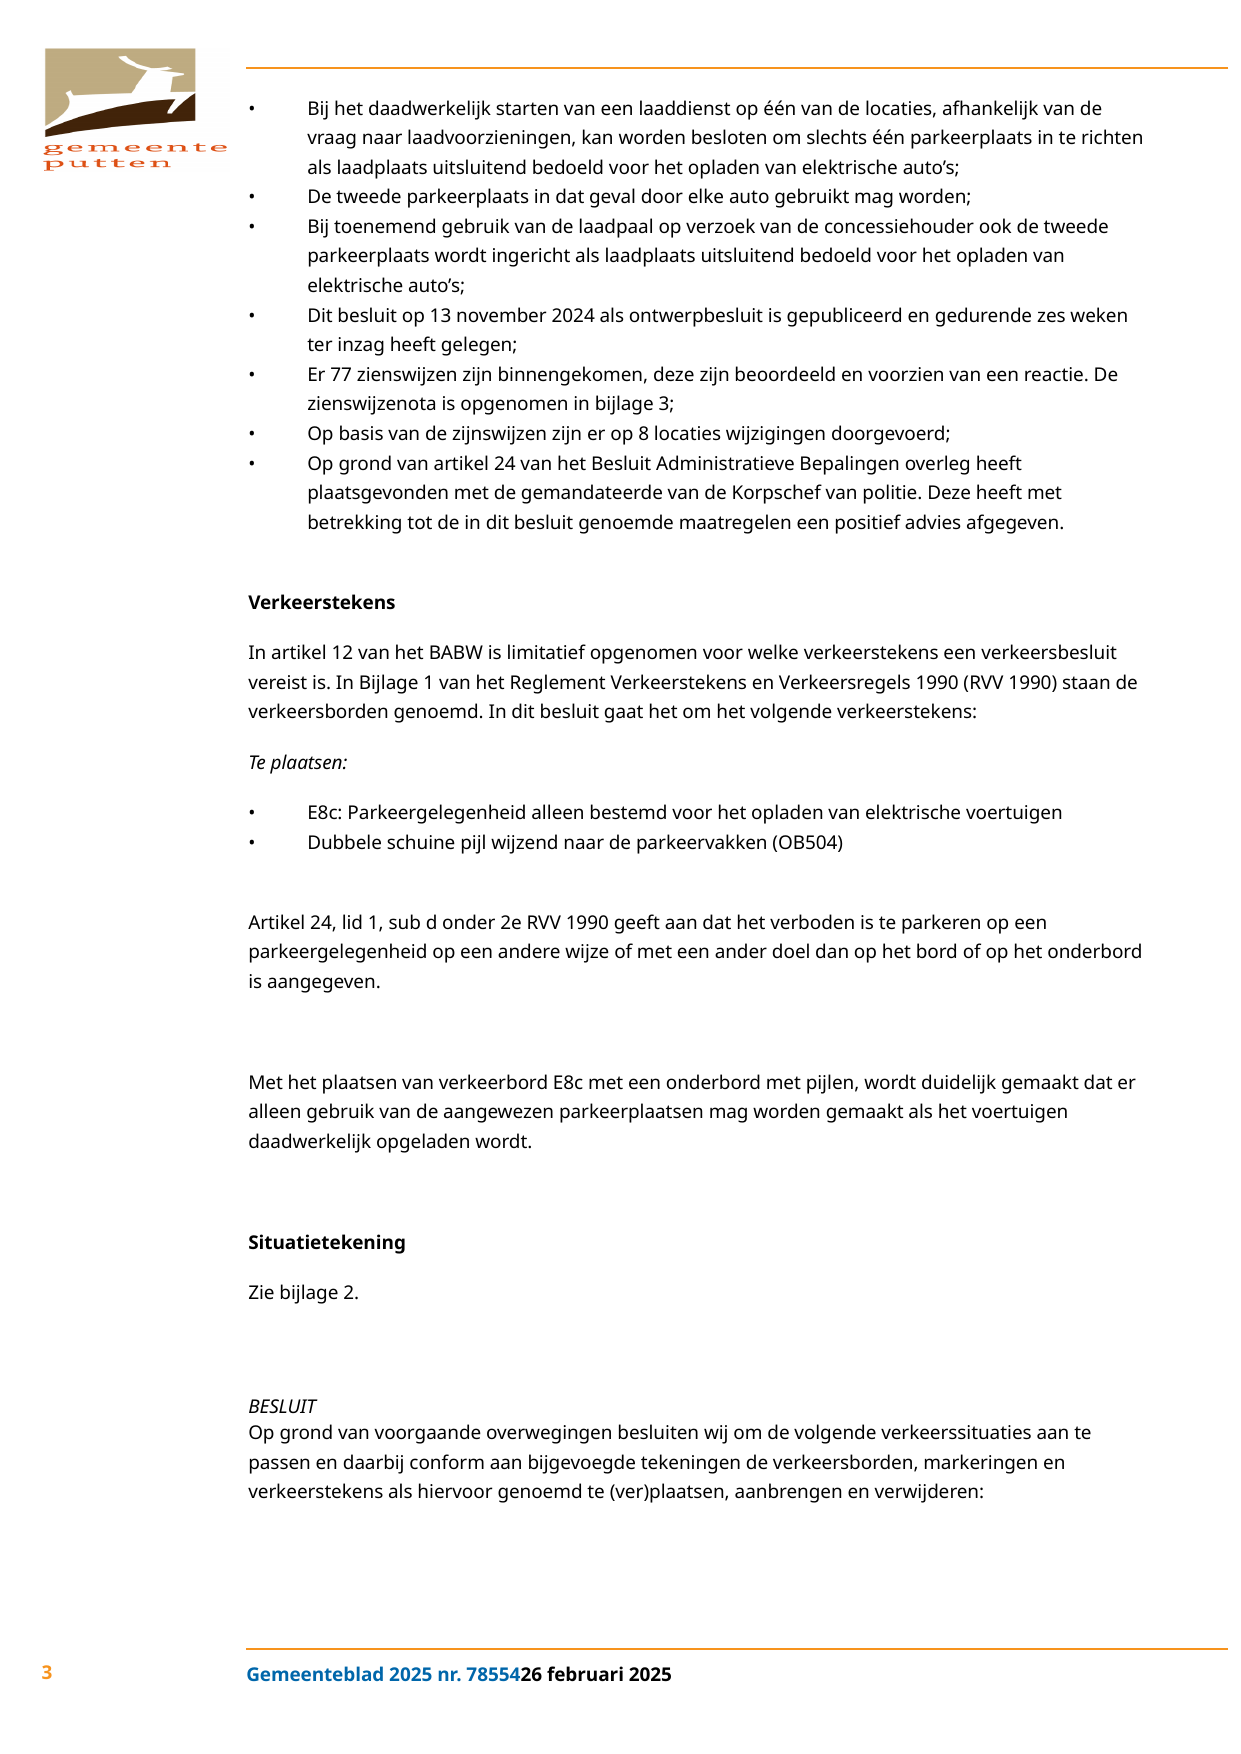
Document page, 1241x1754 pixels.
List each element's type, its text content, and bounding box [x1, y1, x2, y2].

list De tweede parkeerplaats in dat geval door elke auto gebruikt mag worden; [248, 183, 1152, 209]
list Dubbele schuine pijl wijzend naar de parkeervakken (OB504) [248, 829, 1152, 855]
list Dit besluit op 13 november 2024 als ontwerpbesluit is gepubliceerd en gedurende zes weken ter inzag heeft gelegen; [248, 302, 1152, 357]
text Met het plaatsen van verkeerbord E8c met een onderbord met pijlen, wordt duidelijk gemaakt dat er alleen gebruik van de aangewezen parkeerplaatsen mag worden gemaakt als het voertuigen daadwerkelijk opgeladen wordt. [248, 1069, 1152, 1154]
list Bij toenemend gebruik van de laadpaal op verzoek van de concessiehouder ook de tweede parkeerplaats wordt ingericht als laadplaats uitsluitend bedoeld voor het opladen van elektrische auto’s; [248, 213, 1152, 298]
list Op grond van artikel 24 van het Besluit Administratieve Bepalingen overleg heeft plaatsgevonden met de gemandateerde van de Korpschef van politie. Deze heeft met betrekking tot de in dit besluit genoemde maatregelen een positief advies afgegeven. [248, 450, 1152, 535]
list Bij het daadwerkelijk starten van een laaddienst op één van de locaties, afhankelijk van de vraag naar laadvoorzieningen, kan worden besloten om slechts één parkeerplaats in te richten als laadplaats uitsluitend bedoeld voor het opladen van elektrische auto’s; [248, 95, 1152, 180]
list Op basis van de zijnswijzen zijn er op 8 locaties wijzigingen doorgevoerd; [248, 420, 1152, 446]
text Artikel 24, lid 1, sub d onder 2e RVV 1990 geeft aan dat het verboden is te parkeren op een parkeergelegenheid op een andere wijze of met een ander doel dan op het bord of op het onderbord is aangegeven. [248, 909, 1152, 994]
text Verkeerstekens [248, 589, 1152, 615]
text BESLUIT [248, 1394, 1152, 1419]
text Te plaatsen: [248, 749, 1152, 775]
list E8c: Parkeergelegenheid alleen bestemd voor het opladen van elektrische voertuigen [248, 799, 1152, 825]
picture [41, 47, 231, 172]
list Er 77 zienswijzen zijn binnengekomen, deze zijn beoordeeld en voorzien van een reactie. De zienswijzenota is opgenomen in bijlage 3; [248, 361, 1152, 416]
text In artikel 12 van het BABW is limitatief opgenomen voor welke verkeerstekens een verkeersbesluit vereist is. In Bijlage 1 van het Reglement Verkeerstekens en Verkeersregels 1990 (RVV 1990) staan de verkeersborden genoemd. In dit besluit gaat het om het volgende verkeerstekens: [248, 639, 1152, 724]
text Op grond van voorgaande overwegingen besluiten wij om de volgende verkeerssituaties aan te passen en daarbij conform aan bijgevoegde tekeningen de verkeersborden, markeringen en verkeerstekens als hiervoor genoemd te (ver)plaatsen, aanbrengen en verwijderen: [248, 1419, 1152, 1504]
text Situatietekening [248, 1229, 1152, 1255]
text Zie bijlage 2. [248, 1279, 1152, 1305]
